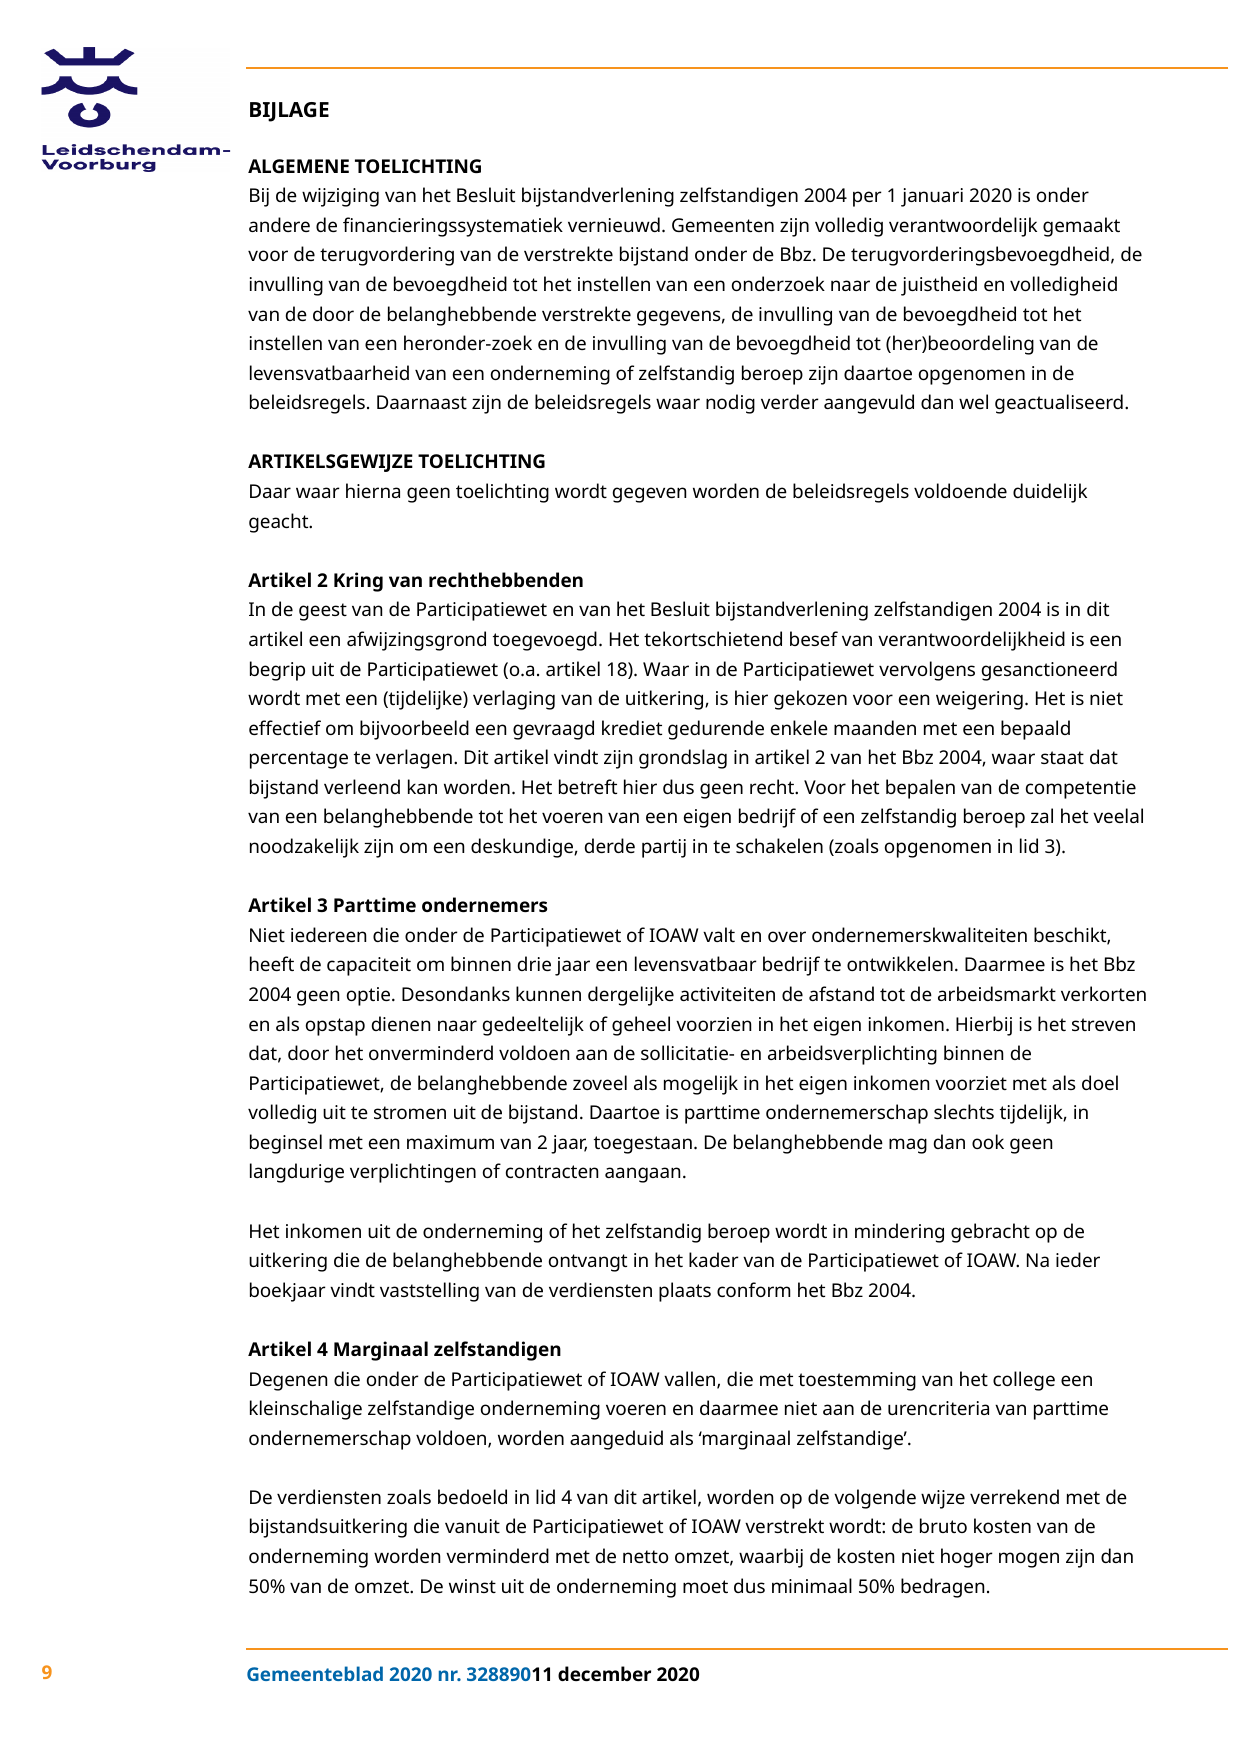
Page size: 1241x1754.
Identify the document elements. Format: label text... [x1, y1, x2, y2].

text Degenen die onder de Participatiewet of IOAW vallen, die met toestemming van het college een kleinschalige zelfstandige onderneming voeren en daarmee niet aan de urencriteria van parttime ondernemerschap voldoen, worden aangeduid als ‘marginaal zelfstandige’. [248, 1366, 1152, 1451]
text Artikel 3 Parttime ondernemers [248, 892, 1152, 918]
text ALGEMENE TOELICHTING [248, 153, 1152, 179]
text Artikel 4 Marginaal zelfstandigen [248, 1336, 1152, 1362]
text ARTIKELSGEWIJZE TOELICHTING [248, 449, 1152, 474]
picture [41, 47, 231, 172]
text In de geest van de Participatiewet en van het Besluit bijstandverlening zelfstandigen 2004 is in dit artikel een afwijzingsgrond toegevoegd. Het tekortschietend besef van verantwoordelijkheid is een begrip uit de Participatiewet (o.a. artikel 18). Waar in de Participatiewet vervolgens gesanctioneerd wordt met een (tijdelijke) verlaging van de uitkering, is hier gekozen voor een weigering. Het is niet effectief om bijvoorbeeld een gevraagd krediet gedurende enkele maanden met een bepaald percentage te verlagen. Dit artikel vindt zijn grondslag in artikel 2 van het Bbz 2004, waar staat dat bijstand verleend kan worden. Het betreft hier dus geen recht. Voor het bepalen van de competentie van een belanghebbende tot het voeren van een eigen bedrijf of een zelfstandig beroep zal het veelal noodzakelijk zijn om een deskundige, derde partij in te schakelen (zoals opgenomen in lid 3). [248, 597, 1152, 859]
text BIJLAGE [248, 95, 1152, 123]
text Het inkomen uit de onderneming of het zelfstandig beroep wordt in mindering gebracht op de uitkering die de belanghebbende ontvangt in het kader van de Participatiewet of IOAW. Na ieder boekjaar vindt vaststelling van de verdiensten plaats conform het Bbz 2004. [248, 1218, 1152, 1303]
text Bij de wijziging van het Besluit bijstandverlening zelfstandigen 2004 per 1 januari 2020 is onder andere de financieringssystematiek vernieuwd. Gemeenten zijn volledig verantwoordelijk gemaakt voor de terugvordering van de verstrekte bijstand onder de Bbz. De terugvorderingsbevoegdheid, de invulling van de bevoegdheid tot het instellen van een onderzoek naar de juistheid en volledigheid van de door de belanghebbende verstrekte gegevens, de invulling van de bevoegdheid tot het instellen van een heronder-zoek en de invulling van de bevoegdheid tot (her)beoordeling van de levensvatbaarheid van een onderneming of zelfstandig beroep zijn daartoe opgenomen in de beleidsregels. Daarnaast zijn de beleidsregels waar nodig verder aangevuld dan wel geactualiseerd. [248, 182, 1152, 415]
text De verdiensten zoals bedoeld in lid 4 van dit artikel, worden op de volgende wijze verrekend met de bijstandsuitkering die vanuit de Participatiewet of IOAW verstrekt wordt: de bruto kosten van de onderneming worden verminderd met de netto omzet, waarbij de kosten niet hoger mogen zijn dan 50% van de omzet. De winst uit de onderneming moet dus minimaal 50% bedragen. [248, 1484, 1152, 1599]
text Niet iedereen die onder de Participatiewet of IOAW valt en over ondernemerskwaliteiten beschikt, heeft de capaciteit om binnen drie jaar een levensvatbaar bedrijf te ontwikkelen. Daarmee is het Bbz 2004 geen optie. Desondanks kunnen dergelijke activiteiten de afstand tot de arbeidsmarkt verkorten en als opstap dienen naar gedeeltelijk of geheel voorzien in het eigen inkomen. Hierbij is het streven dat, door het onverminderd voldoen aan de sollicitatie- en arbeidsverplichting binnen de Participatiewet, de belanghebbende zoveel als mogelijk in het eigen inkomen voorziet met als doel volledig uit te stromen uit de bijstand. Daartoe is parttime ondernemerschap slechts tijdelijk, in beginsel met een maximum van 2 jaar, toegestaan. De belanghebbende mag dan ook geen langdurige verplichtingen of contracten aangaan. [248, 922, 1152, 1184]
text Artikel 2 Kring van rechthebbenden [248, 567, 1152, 593]
text Daar waar hierna geen toelichting wordt gegeven worden de beleidsregels voldoende duidelijk geacht. [248, 478, 1152, 534]
